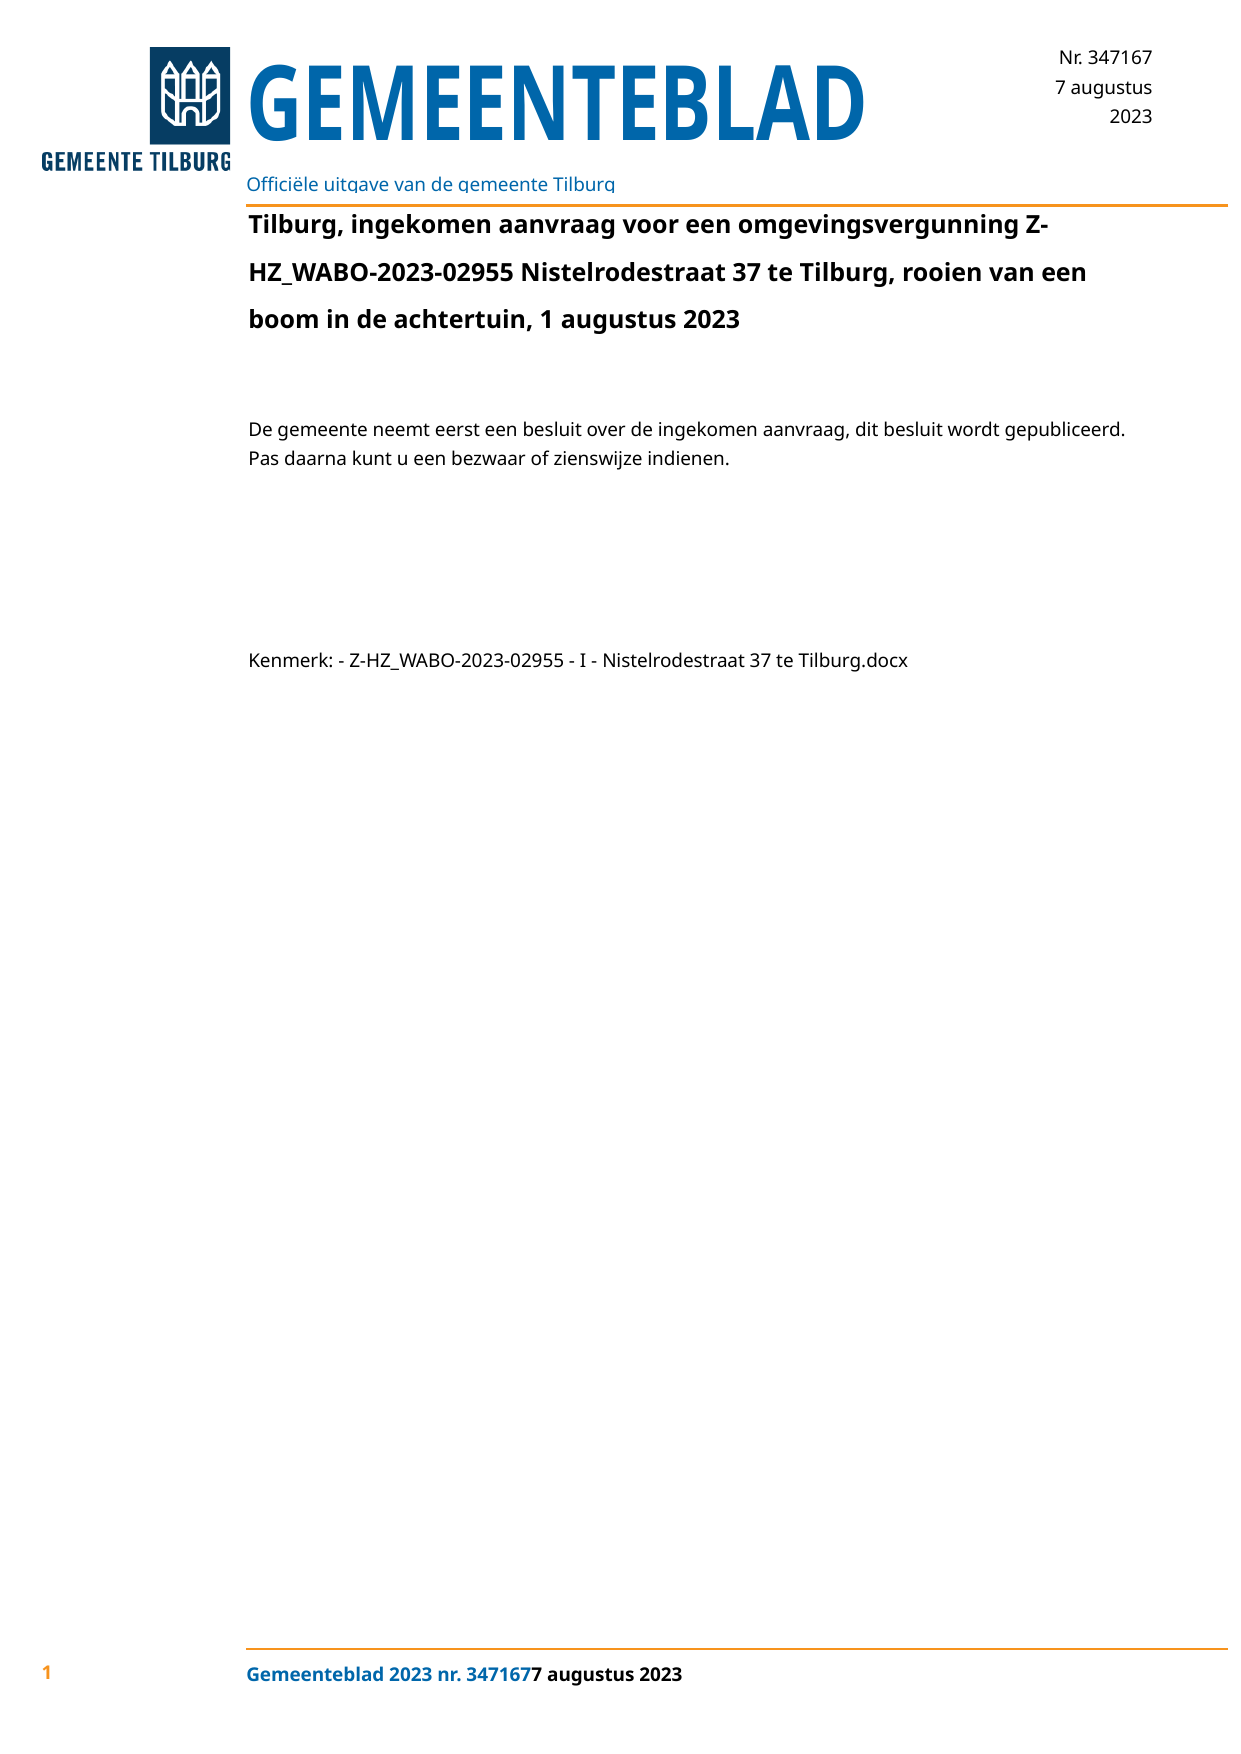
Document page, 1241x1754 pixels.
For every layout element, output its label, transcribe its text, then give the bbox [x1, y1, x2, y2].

text Kenmerk: - Z-HZ_WABO-2023-02955 - I - Nistelrodestraat 37 te Tilburg.docx [248, 647, 1152, 673]
text Tilburg, ingekomen aanvraag voor een omgevingsvergunning Z-HZ_WABO-2023-02955 Nistelrodestraat 37 te Tilburg, rooien van een boom in de achtertuin, 1 augustus 2023 [248, 207, 1152, 336]
text De gemeente neemt eerst een besluit over de ingekomen aanvraag, dit besluit wordt gepubliceerd. Pas daarna kunt u een bezwaar of zienswijze indienen. [248, 416, 1152, 471]
picture [41, 47, 231, 172]
